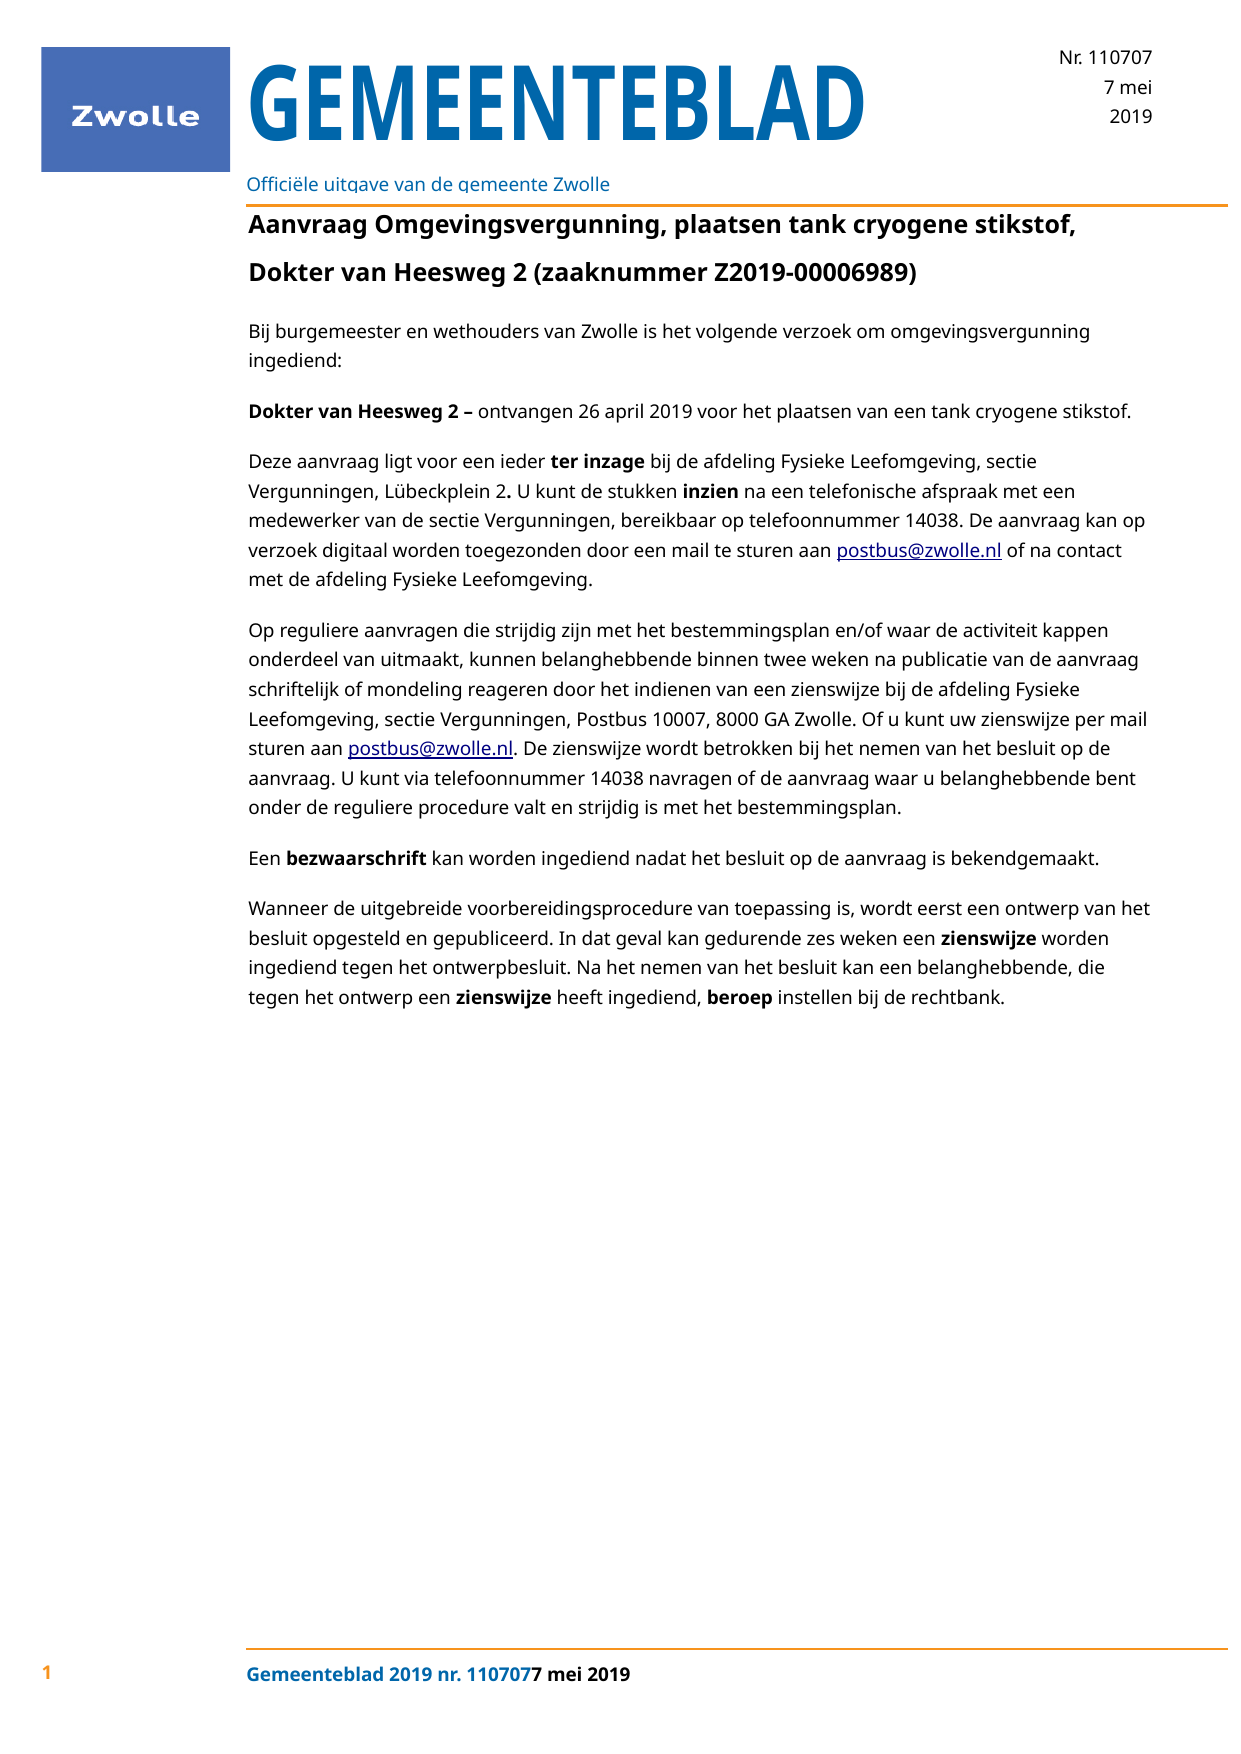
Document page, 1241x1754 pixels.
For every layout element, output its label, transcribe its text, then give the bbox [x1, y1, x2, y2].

text Bij burgemeester en wethouders van Zwolle is het volgende verzoek om omgevingsvergunning ingediend: [248, 318, 1152, 373]
text Deze aanvraag ligt voor een ieder ter inzage bij de afdeling Fysieke Leefomgeving, sectie Vergunningen, Lübeckplein 2. U kunt de stukken inzien na een telefonische afspraak met een medewerker van de sectie Vergunningen, bereikbaar op telefoonnummer 14038. De aanvraag kan op verzoek digitaal worden toegezonden door een mail te sturen aan postbus@zwolle.nl of na contact met de afdeling Fysieke Leefomgeving. [248, 448, 1152, 592]
text Op reguliere aanvragen die strijdig zijn met het bestemmingsplan en/of waar de activiteit kappen onderdeel van uitmaakt, kunnen belanghebbende binnen twee weken na publicatie van de aanvraag schriftelijk of mondeling reageren door het indienen van een zienswijze bij de afdeling Fysieke Leefomgeving, sectie Vergunningen, Postbus 10007, 8000 GA Zwolle. Of u kunt uw zienswijze per mail sturen aan postbus@zwolle.nl. De zienswijze wordt betrokken bij het nemen van het besluit op de aanvraag. U kunt via telefoonnummer 14038 navragen of de aanvraag waar u belanghebbende bent onder de reguliere procedure valt en strijdig is met het bestemmingsplan. [248, 617, 1152, 820]
picture [41, 47, 231, 172]
text Wanneer de uitgebreide voorbereidingsprocedure van toepassing is, wordt eerst een ontwerp van het besluit opgesteld en gepubliceerd. In dat geval kan gedurende zes weken een zienswijze worden ingediend tegen het ontwerpbesluit. Na het nemen van het besluit kan een belanghebbende, die tegen het ontwerp een zienswijze heeft ingediend, beroep instellen bij de rechtbank. [248, 895, 1152, 1010]
text Dokter van Heesweg 2 – ontvangen 26 april 2019 voor het plaatsen van een tank cryogene stikstof. [248, 398, 1152, 424]
text Aanvraag Omgevingsvergunning, plaatsen tank cryogene stikstof, Dokter van Heesweg 2 (zaaknummer Z2019-00006989) [248, 207, 1152, 288]
text Een bezwaarschrift kan worden ingediend nadat het besluit op de aanvraag is bekendgemaakt. [248, 845, 1152, 871]
